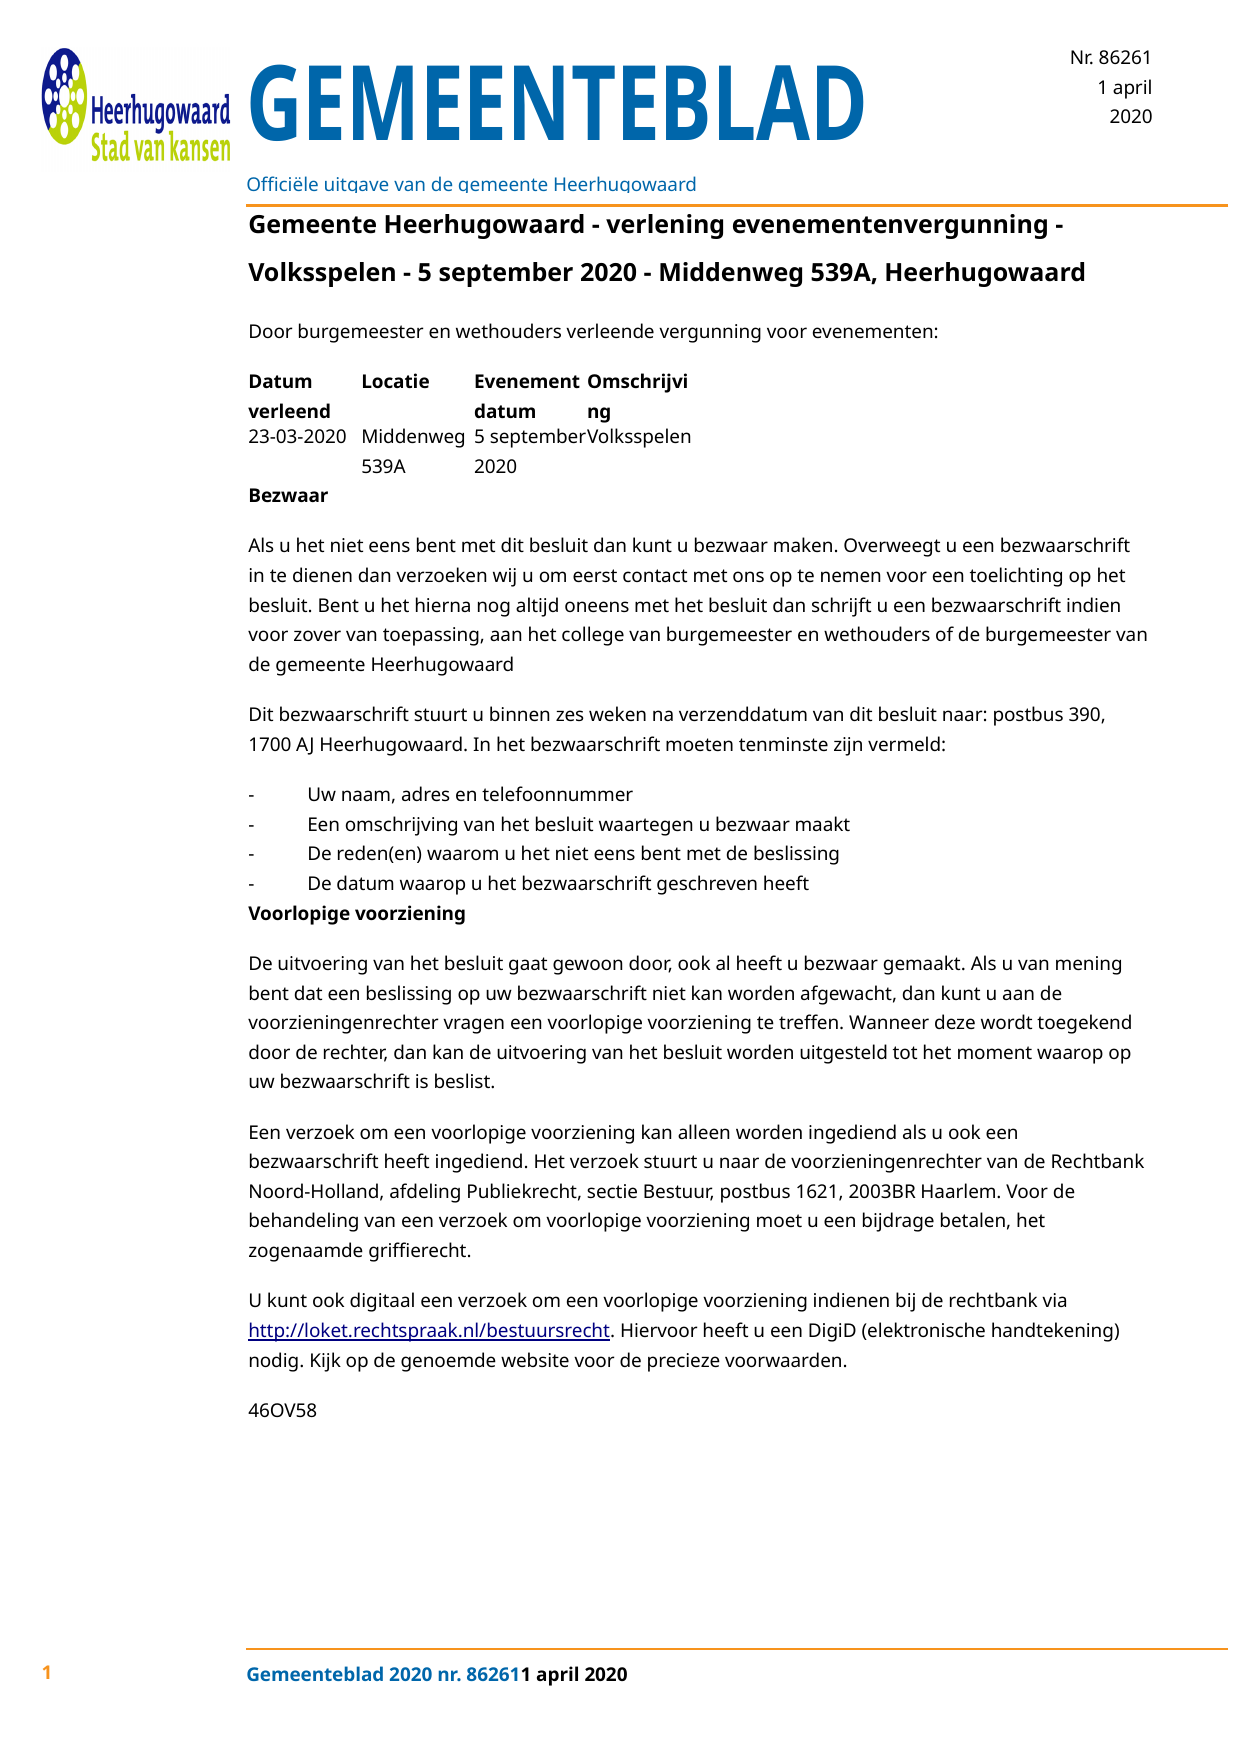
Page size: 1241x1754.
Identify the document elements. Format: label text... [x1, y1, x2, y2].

text Voorlopige voorziening [248, 900, 1152, 926]
text Dit bezwaarschrift stuurt u binnen zes weken na verzenddatum van dit besluit naar: postbus 390, 1700 AJ Heerhugowaard. In het bezwaarschrift moeten tenminste zijn vermeld: [248, 701, 1152, 757]
text 46OV58 [248, 1397, 1152, 1423]
table_header Omschrijving [587, 369, 700, 424]
list De datum waarop u het bezwaarschrift geschreven heeft [248, 870, 1152, 896]
table_cell Middenweg 539A [361, 424, 474, 479]
table_cell Volksspelen [587, 424, 700, 479]
text De uitvoering van het besluit gaat gewoon door, ook al heeft u bezwaar gemaakt. Als u van mening bent dat een beslissing op uw bezwaarschrift niet kan worden afgewacht, dan kunt u aan de voorzieningenrechter vragen een voorlopige voorziening te treffen. Wanneer deze wordt toegekend door de rechter, dan kan de uitvoering van het besluit worden uitgesteld tot het moment waarop op uw bezwaarschrift is beslist. [248, 950, 1152, 1094]
list Uw naam, adres en telefoonnummer [248, 781, 1152, 807]
table_header Evenementdatum [474, 369, 587, 424]
text U kunt ook digitaal een verzoek om een voorlopige voorziening indienen bij de rechtbank via http://loket.rechtspraak.nl/bestuursrecht. Hiervoor heeft u een DigiD (elektronische handtekening) nodig. Kijk op de genoemde website voor de precieze voorwaarden. [248, 1288, 1152, 1373]
text Door burgemeester en wethouders verleende vergunning voor evenementen: [248, 318, 1152, 344]
table_header Locatie [361, 369, 474, 424]
text Een verzoek om een voorlopige voorziening kan alleen worden ingediend als u ook een bezwaarschrift heeft ingediend. Het verzoek stuurt u naar de voorzieningenrechter van de Rechtbank Noord-Holland, afdeling Publiekrecht, sectie Bestuur, postbus 1621, 2003BR Haarlem. Voor de behandeling van een verzoek om voorlopige voorziening moet u een bijdrage betalen, het zogenaamde griffierecht. [248, 1119, 1152, 1263]
table_cell 23-03-2020 [248, 424, 361, 479]
list De reden(en) waarom u het niet eens bent met de beslissing [248, 841, 1152, 866]
text Bezwaar [248, 482, 1152, 508]
table_header Datum verleend [248, 369, 361, 424]
text Als u het niet eens bent met dit besluit dan kunt u bezwaar maken. Overweegt u een bezwaarschrift in te dienen dan verzoeken wij u om eerst contact met ons op te nemen voor een toelichting op het besluit. Bent u het hierna nog altijd oneens met het besluit dan schrijft u een bezwaarschrift indien voor zover van toepassing, aan het college van burgemeester en wethouders of de burgemeester van de gemeente Heerhugowaard [248, 533, 1152, 677]
picture [41, 47, 231, 172]
text Gemeente Heerhugowaard - verlening evenementenvergunning - Volksspelen - 5 september 2020 - Middenweg 539A, Heerhugowaard [248, 207, 1152, 288]
list Een omschrijving van het besluit waartegen u bezwaar maakt [248, 811, 1152, 837]
table_cell 5 september 2020 [474, 424, 587, 479]
